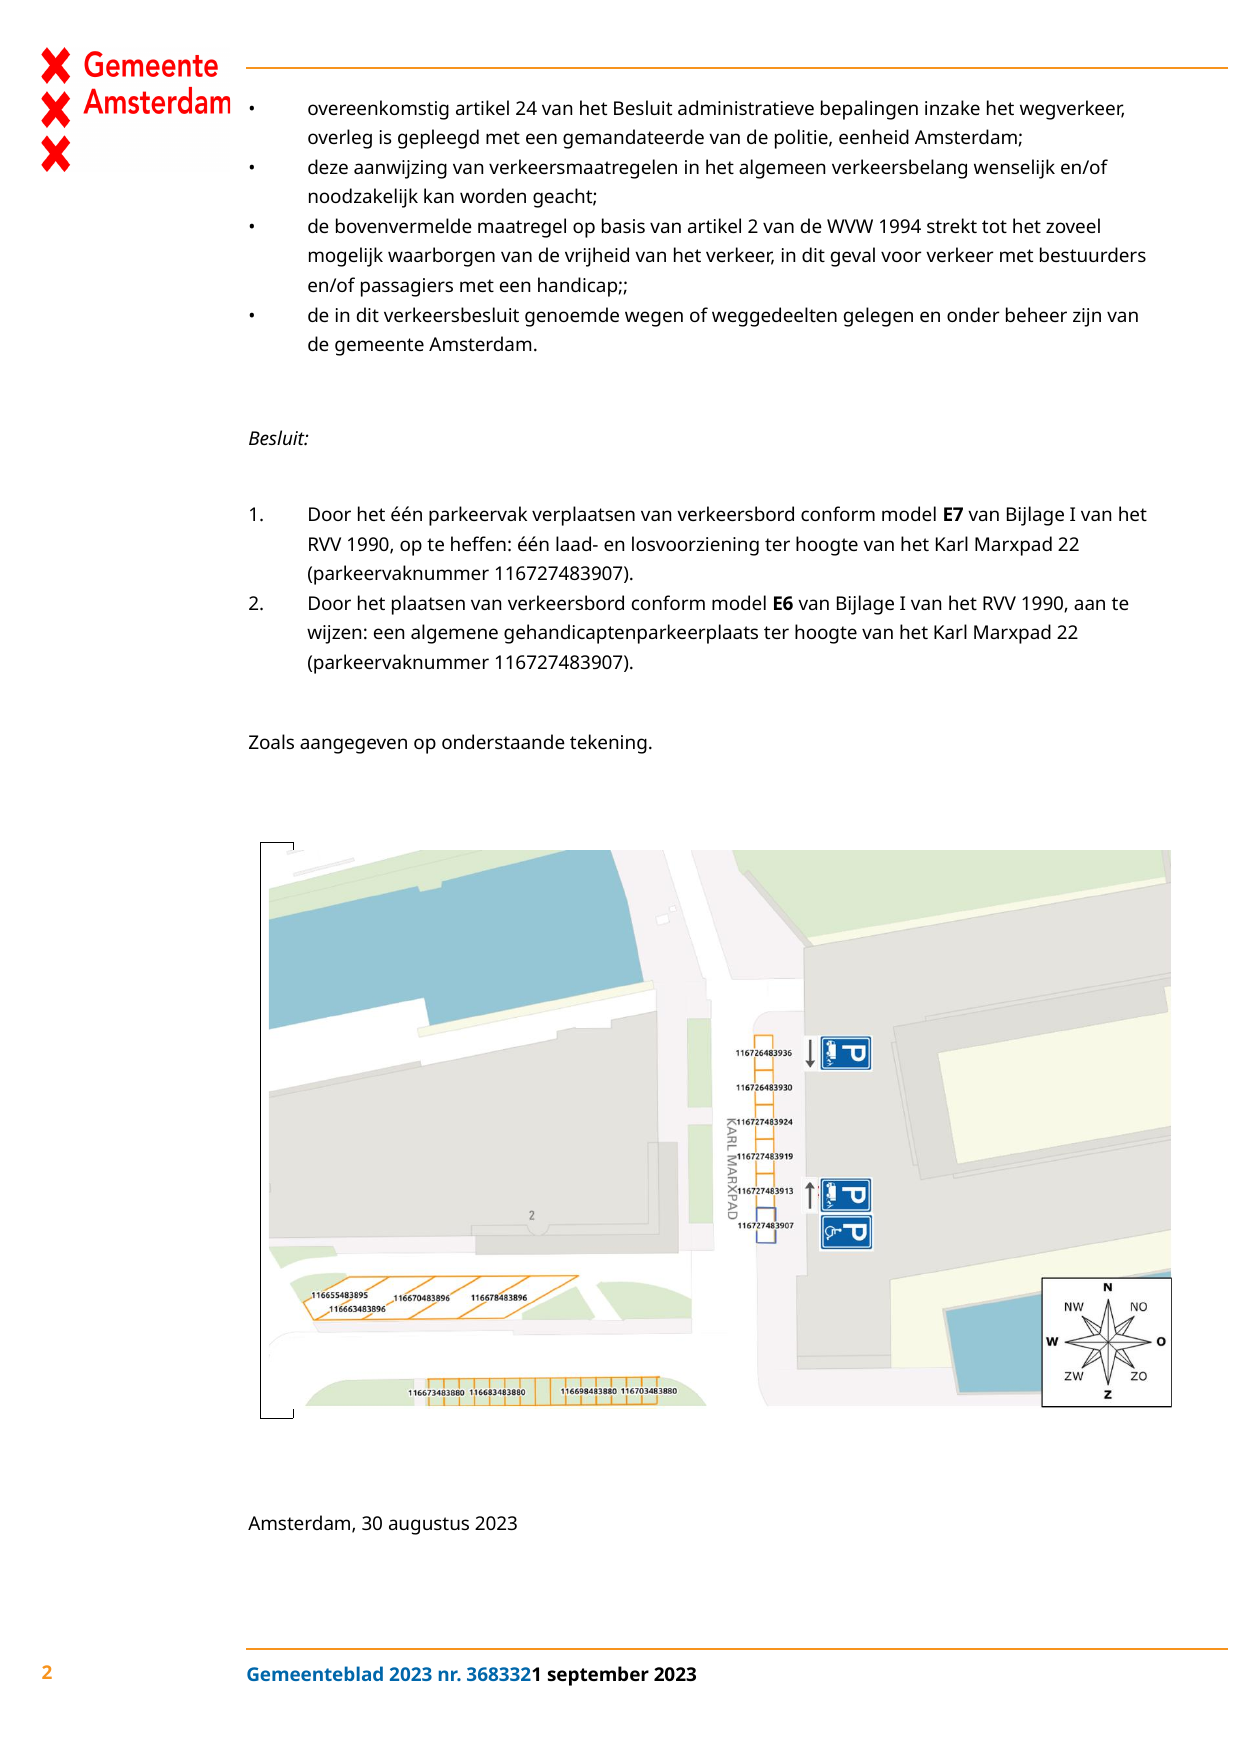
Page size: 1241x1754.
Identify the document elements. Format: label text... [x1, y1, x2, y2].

text Amsterdam, 30 augustus 2023 [248, 1510, 1152, 1536]
list overeenkomstig artikel 24 van het Besluit administratieve bepalingen inzake het wegverkeer, overleg is gepleegd met een gemandateerde van de politie, eenheid Amsterdam; [248, 95, 1152, 150]
text Zoals aangegeven op onderstaande tekening. [248, 729, 1152, 755]
list deze aanwijzing van verkeersmaatregelen in het algemeen verkeersbelang wenselijk en/of noodzakelijk kan worden geacht; [248, 154, 1152, 209]
list de in dit verkeersbesluit genoemde wegen of weggedeelten gelegen en onder beheer zijn van de gemeente Amsterdam. [248, 302, 1152, 357]
list Door het plaatsen van verkeersbord conform model E6 van Bijlage I van het RVV 1990, aan te wijzen: een algemene gehandicaptenparkeerplaats ter hoogte van het Karl Marxpad 22 (parkeervaknummer 116727483907). [248, 590, 1152, 675]
picture [268, 850, 1173, 1409]
text Besluit: [248, 425, 1152, 451]
picture [41, 47, 231, 172]
list de bovenvermelde maatregel op basis van artikel 2 van de WVW 1994 strekt tot het zoveel mogelijk waarborgen van de vrijheid van het verkeer, in dit geval voor verkeer met bestuurders en/of passagiers met een handicap;; [248, 213, 1152, 298]
list Door het één parkeervak verplaatsen van verkeersbord conform model E7 van Bijlage I van het RVV 1990, op te heffen: één laad- en losvoorziening ter hoogte van het Karl Marxpad 22 (parkeervaknummer 116727483907). [248, 501, 1152, 586]
